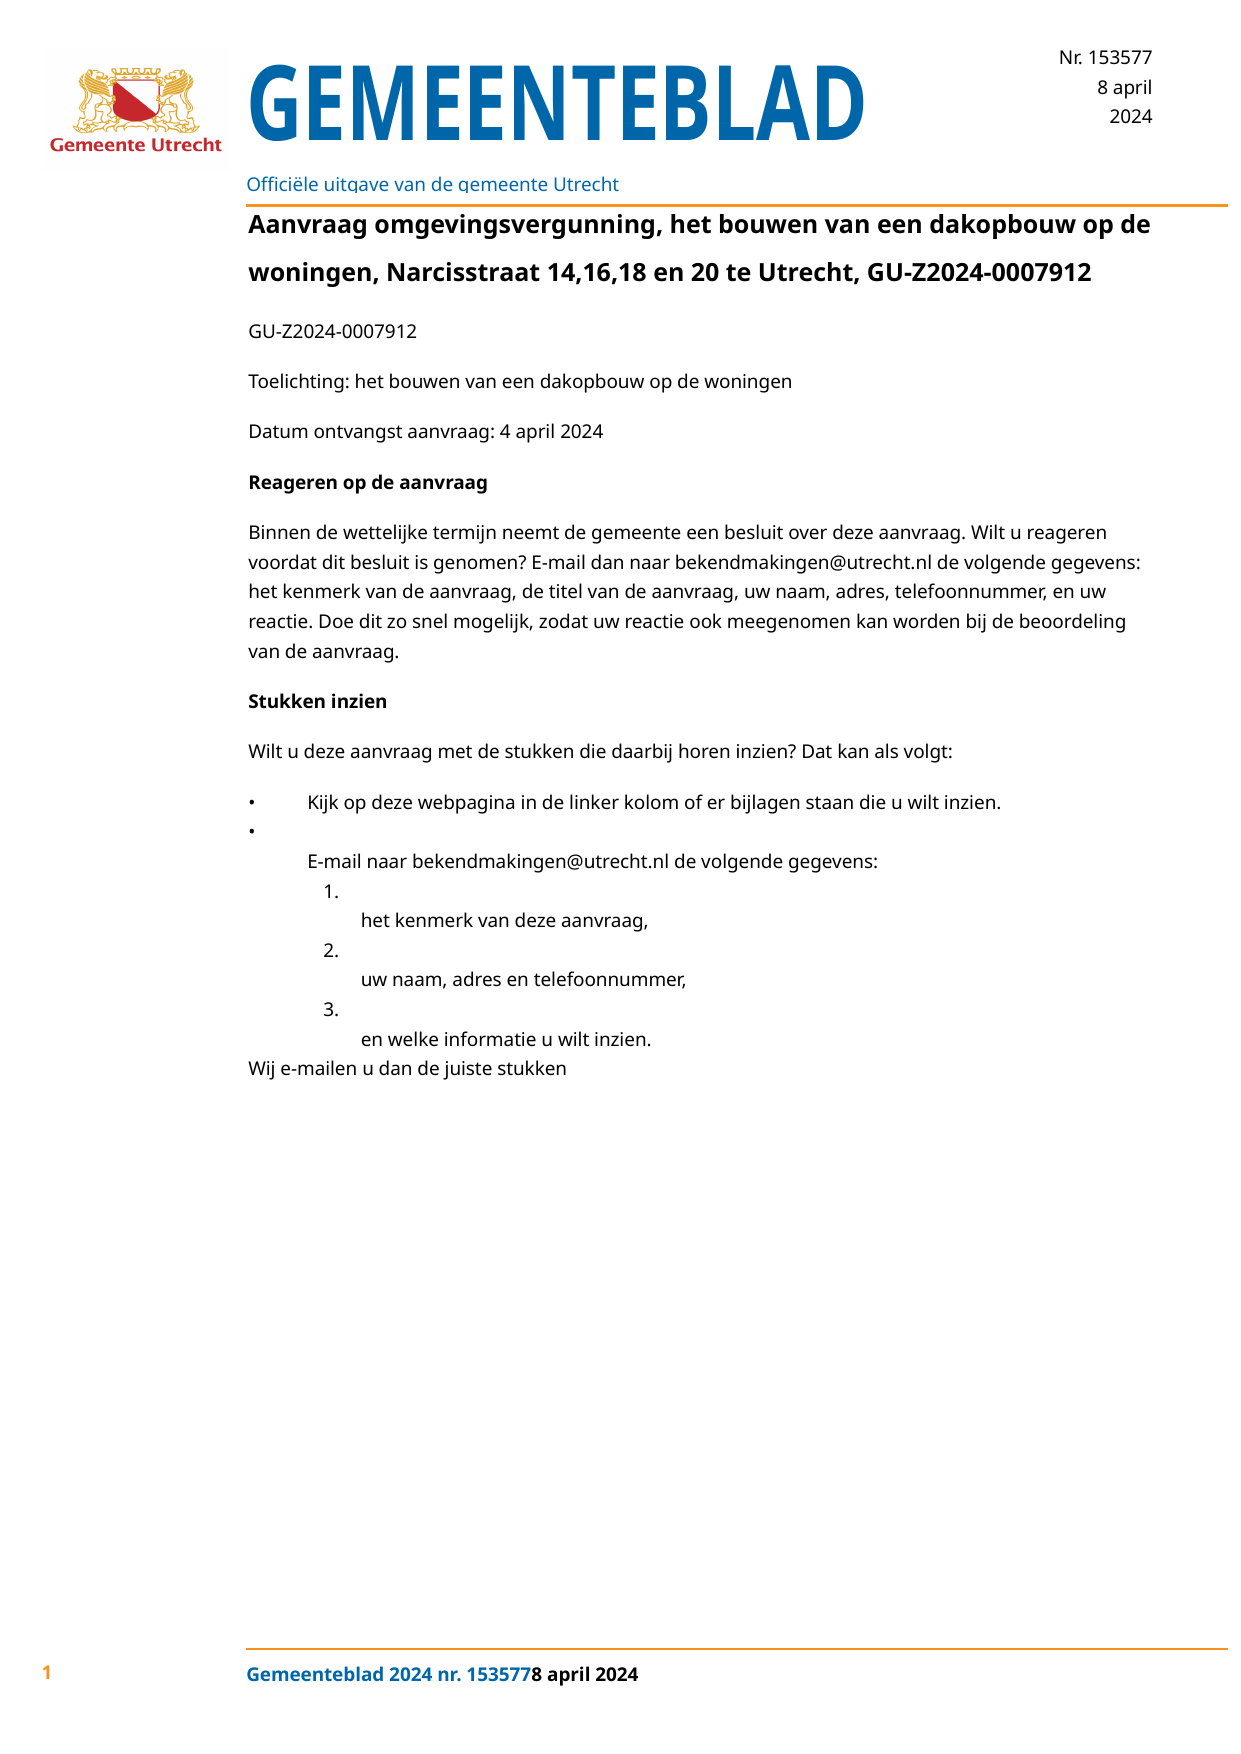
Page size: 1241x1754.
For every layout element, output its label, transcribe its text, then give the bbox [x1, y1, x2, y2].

text Wij e-mailen u dan de juiste stukken [248, 1055, 1152, 1081]
list Kijk op deze webpagina in de linker kolom of er bijlagen staan die u wilt inzien. [248, 789, 1152, 815]
list het kenmerk van deze aanvraag, [323, 907, 1152, 933]
text GU-Z2024-0007912 [248, 318, 1152, 344]
picture [41, 47, 231, 172]
text Aanvraag omgevingsvergunning, het bouwen van een dakopbouw op de woningen, Narcisstraat 14,16,18 en 20 te Utrecht, GU-Z2024-0007912 [248, 207, 1152, 288]
text Wilt u deze aanvraag met de stukken die daarbij horen inzien? Dat kan als volgt: [248, 739, 1152, 764]
text Datum ontvangst aanvraag: 4 april 2024 [248, 419, 1152, 444]
text Toelichting: het bouwen van een dakopbouw op de woningen [248, 368, 1152, 394]
text Reageren op de aanvraag [248, 469, 1152, 495]
text Stukken inzien [248, 688, 1152, 714]
list E-mail naar bekendmakingen@utrecht.nl de volgende gegevens: [248, 848, 1152, 874]
list en welke informatie u wilt inzien. [323, 1026, 1152, 1052]
list uw naam, adres en telefoonnummer, [323, 967, 1152, 992]
text Binnen de wettelijke termijn neemt de gemeente een besluit over deze aanvraag. Wilt u reageren voordat dit besluit is genomen? E-mail dan naar bekendmakingen@utrecht.nl de volgende gegevens: het kenmerk van de aanvraag, de titel van de aanvraag, uw naam, adres, telefoonnummer, en uw reactie. Doe dit zo snel mogelijk, zodat uw reactie ook meegenomen kan worden bij de beoordeling van de aanvraag. [248, 519, 1152, 664]
